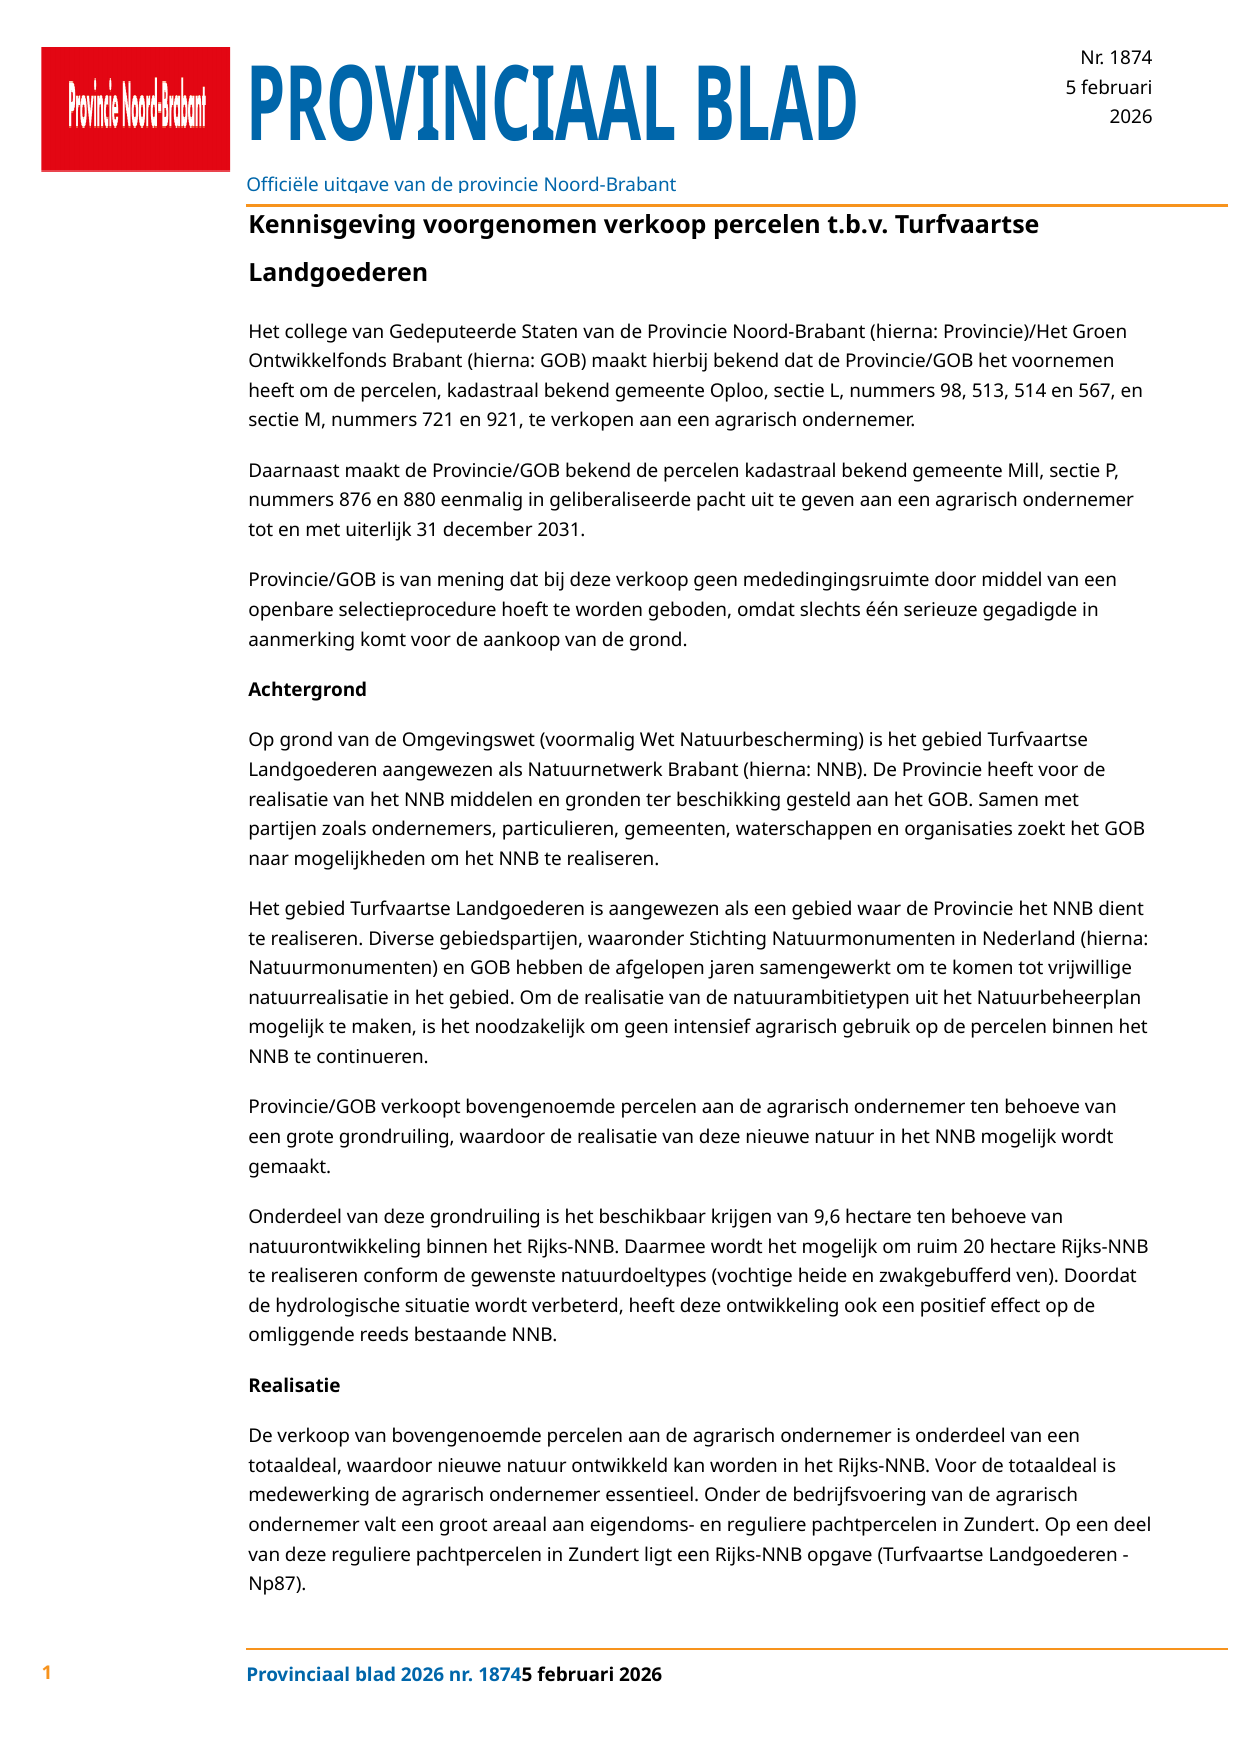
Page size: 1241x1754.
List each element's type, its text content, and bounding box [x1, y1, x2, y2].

text De verkoop van bovengenoemde percelen aan de agrarisch ondernemer is onderdeel van een totaaldeal, waardoor nieuwe natuur ontwikkeld kan worden in het Rijks-NNB. Voor de totaaldeal is medewerking de agrarisch ondernemer essentieel. Onder de bedrijfsvoering van de agrarisch ondernemer valt een groot areaal aan eigendoms- en reguliere pachtpercelen in Zundert. Op een deel van deze reguliere pachtpercelen in Zundert ligt een Rijks-NNB opgave (Turfvaartse Landgoederen - Np87). [248, 1422, 1152, 1596]
text Daarnaast maakt de Provincie/GOB bekend de percelen kadastraal bekend gemeente Mill, sectie P, nummers 876 en 880 eenmalig in geliberaliseerde pacht uit te geven aan een agrarisch ondernemer tot en met uiterlijk 31 december 2031. [248, 457, 1152, 542]
text Op grond van de Omgevingswet (voormalig Wet Natuurbescherming) is het gebied Turfvaartse Landgoederen aangewezen als Natuurnetwerk Brabant (hierna: NNB). De Provincie heeft voor de realisatie van het NNB middelen en gronden ter beschikking gesteld aan het GOB. Samen met partijen zoals ondernemers, particulieren, gemeenten, waterschappen en organisaties zoekt het GOB naar mogelijkheden om het NNB te realiseren. [248, 727, 1152, 871]
text Provincie/GOB is van mening dat bij deze verkoop geen mededingingsruimte door middel van een openbare selectieprocedure hoeft te worden geboden, omdat slechts één serieuze gegadigde in aanmerking komt voor de aankoop van de grond. [248, 567, 1152, 652]
picture [41, 47, 231, 172]
text Achtergrond [248, 676, 1152, 702]
text Onderdeel van deze grondruiling is het beschikbaar krijgen van 9,6 hectare ten behoeve van natuurontwikkeling binnen het Rijks-NNB. Daarmee wordt het mogelijk om ruim 20 hectare Rijks-NNB te realiseren conform de gewenste natuurdoeltypes (vochtige heide en zwakgebufferd ven). Doordat de hydrologische situatie wordt verbeterd, heeft deze ontwikkeling ook een positief effect op de omliggende reeds bestaande NNB. [248, 1203, 1152, 1347]
text Provincie/GOB verkoopt bovengenoemde percelen aan de agrarisch ondernemer ten behoeve van een grote grondruiling, waardoor de realisatie van deze nieuwe natuur in het NNB mogelijk wordt gemaakt. [248, 1094, 1152, 1179]
text Kennisgeving voorgenomen verkoop percelen t.b.v. Turfvaartse Landgoederen [248, 207, 1152, 288]
text Realisatie [248, 1372, 1152, 1398]
text Het college van Gedeputeerde Staten van de Provincie Noord-Brabant (hierna: Provincie)/Het Groen Ontwikkelfonds Brabant (hierna: GOB) maakt hierbij bekend dat de Provincie/GOB het voornemen heeft om de percelen, kadastraal bekend gemeente Oploo, sectie L, nummers 98, 513, 514 en 567, en sectie M, nummers 721 en 921, te verkopen aan een agrarisch ondernemer. [248, 318, 1152, 432]
text Het gebied Turfvaartse Landgoederen is aangewezen als een gebied waar de Provincie het NNB dient te realiseren. Diverse gebiedspartijen, waaronder Stichting Natuurmonumenten in Nederland (hierna: Natuurmonumenten) en GOB hebben de afgelopen jaren samengewerkt om te komen tot vrijwillige natuurrealisatie in het gebied. Om de realisatie van de natuurambitietypen uit het Natuurbeheerplan mogelijk te maken, is het noodzakelijk om geen intensief agrarisch gebruik op de percelen binnen het NNB te continueren. [248, 895, 1152, 1069]
